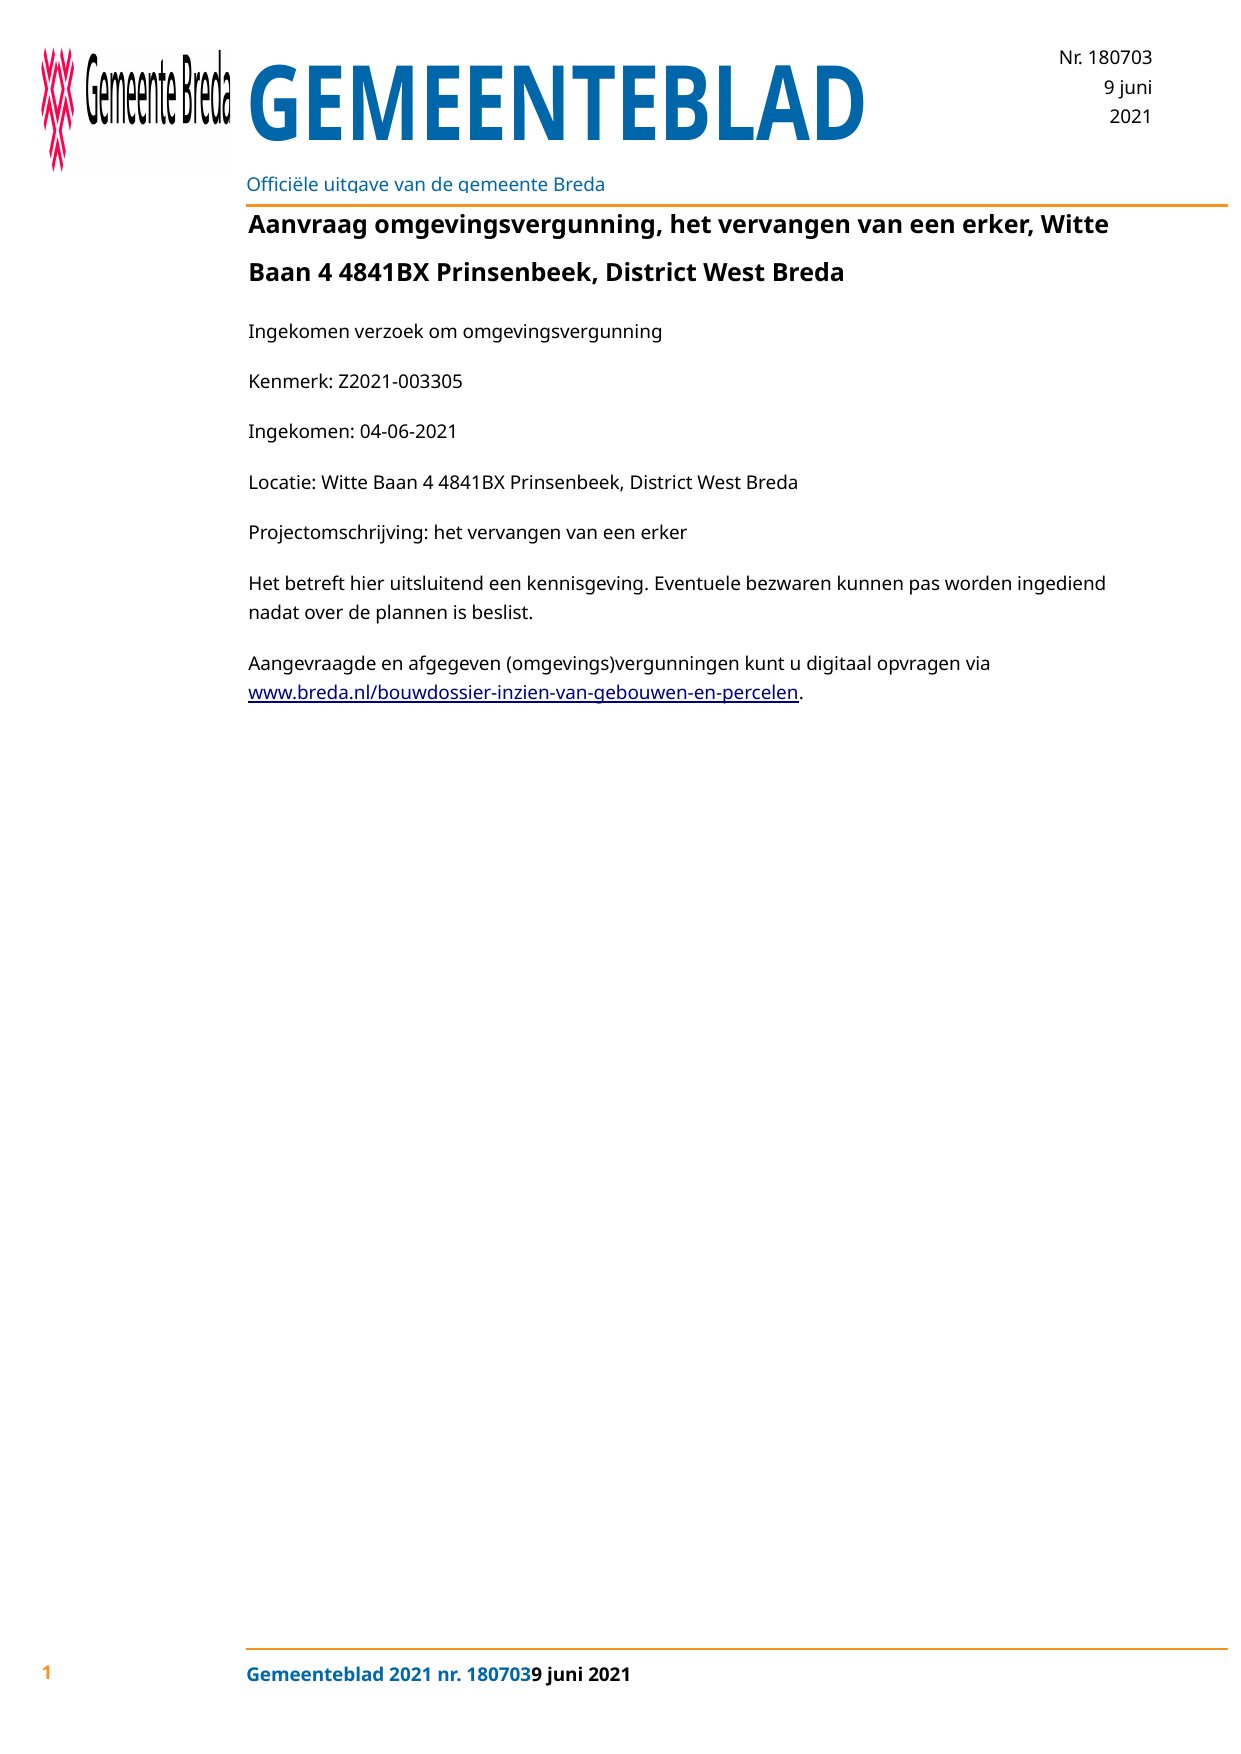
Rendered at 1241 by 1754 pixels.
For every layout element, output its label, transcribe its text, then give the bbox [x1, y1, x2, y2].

text Het betreft hier uitsluitend een kennisgeving. Eventuele bezwaren kunnen pas worden ingediend nadat over de plannen is beslist. [248, 570, 1152, 625]
text Ingekomen: 04-06-2021 [248, 419, 1152, 444]
text Aangevraagde en afgegeven (omgevings)vergunningen kunt u digitaal opvragen via www.breda.nl/bouwdossier-inzien-van-gebouwen-en-percelen. [248, 650, 1152, 705]
text Ingekomen verzoek om omgevingsvergunning [248, 318, 1152, 344]
text Projectomschrijving: het vervangen van een erker [248, 519, 1152, 545]
text Kenmerk: Z2021-003305 [248, 368, 1152, 394]
text Locatie: Witte Baan 4 4841BX Prinsenbeek, District West Breda [248, 469, 1152, 495]
picture [41, 47, 231, 172]
text Aanvraag omgevingsvergunning, het vervangen van een erker, Witte Baan 4 4841BX Prinsenbeek, District West Breda [248, 207, 1152, 288]
